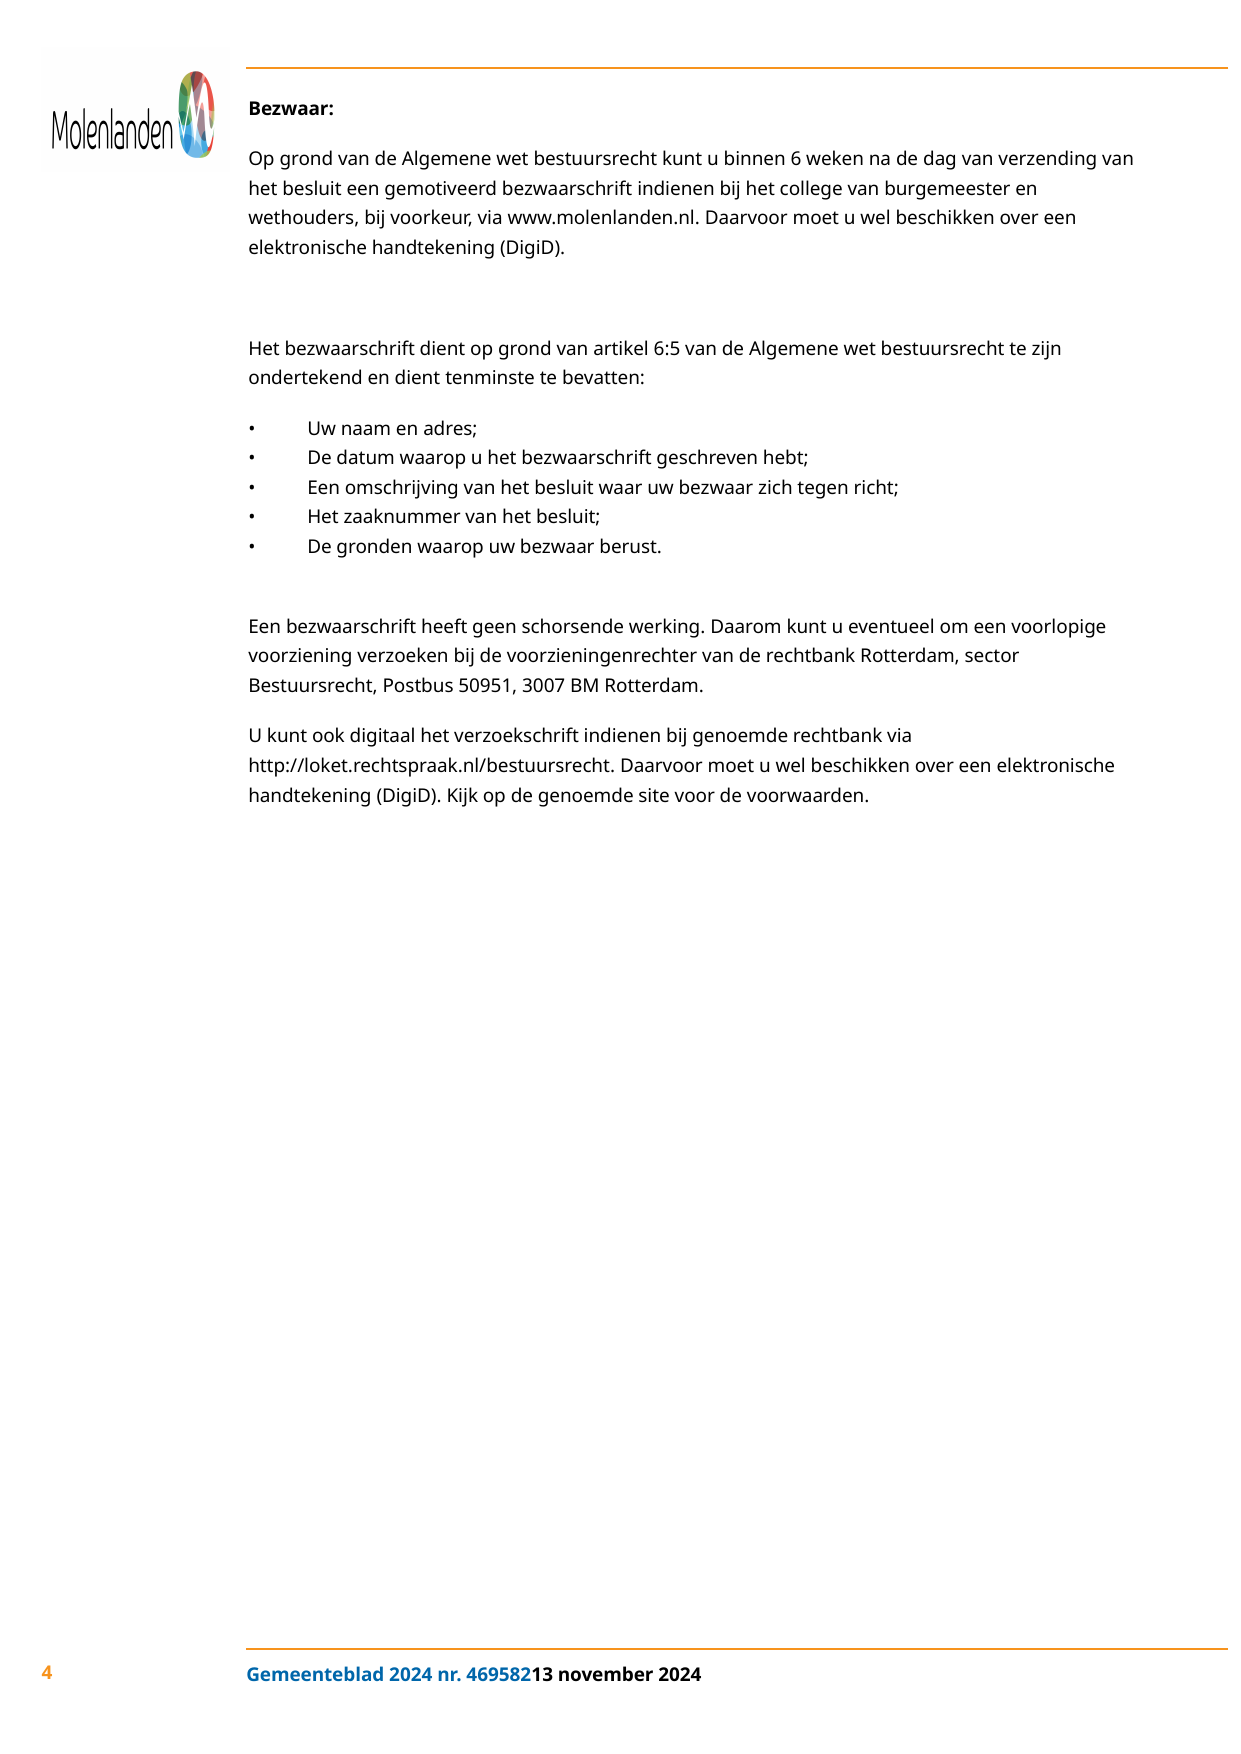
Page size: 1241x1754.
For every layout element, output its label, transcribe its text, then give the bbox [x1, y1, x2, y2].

list De datum waarop u het bezwaarschrift geschreven hebt; [248, 444, 1152, 470]
list Uw naam en adres; [248, 415, 1152, 441]
text Op grond van de Algemene wet bestuursrecht kunt u binnen 6 weken na de dag van verzending van het besluit een gemotiveerd bezwaarschrift indienen bij het college van burgemeester en wethouders, bij voorkeur, via www.molenlanden.nl. Daarvoor moet u wel beschikken over een elektronische handtekening (DigiD). [248, 145, 1152, 260]
list De gronden waarop uw bezwaar berust. [248, 533, 1152, 559]
text U kunt ook digitaal het verzoekschrift indienen bij genoemde rechtbank via http://loket.rechtspraak.nl/bestuursrecht. Daarvoor moet u wel beschikken over een elektronische handtekening (DigiD). Kijk op de genoemde site voor de voorwaarden. [248, 723, 1152, 808]
text Het bezwaarschrift dient op grond van artikel 6:5 van de Algemene wet bestuursrecht te zijn ondertekend en dient tenminste te bevatten: [248, 335, 1152, 390]
list Het zaaknummer van het besluit; [248, 503, 1152, 529]
list Een omschrijving van het besluit waar uw bezwaar zich tegen richt; [248, 474, 1152, 500]
picture [41, 47, 231, 172]
text Bezwaar: [248, 95, 1152, 121]
text Een bezwaarschrift heeft geen schorsende werking. Daarom kunt u eventueel om een voorlopige voorziening verzoeken bij de voorzieningenrechter van de rechtbank Rotterdam, sector Bestuursrecht, Postbus 50951, 3007 BM Rotterdam. [248, 613, 1152, 698]
